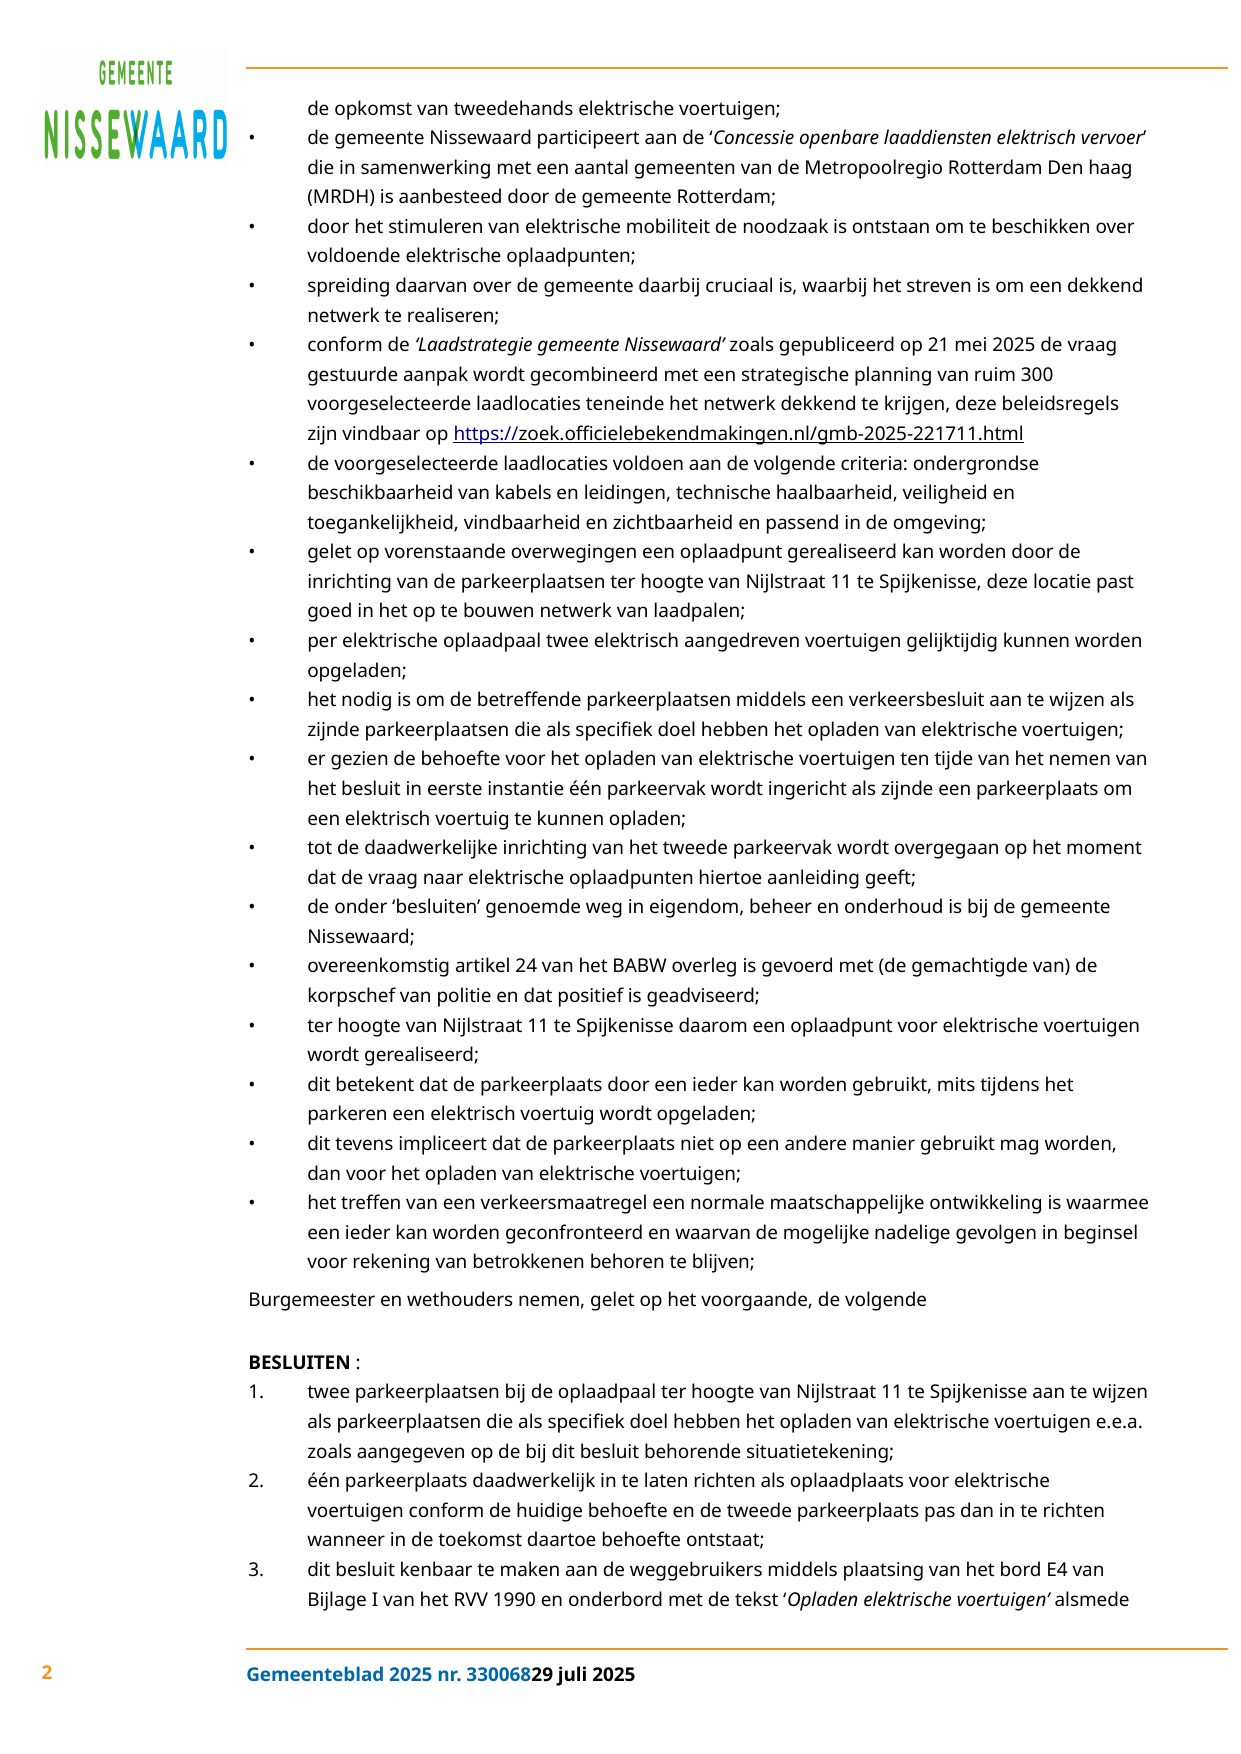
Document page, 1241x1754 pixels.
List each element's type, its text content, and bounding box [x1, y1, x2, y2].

picture [41, 47, 231, 172]
list dit besluit kenbaar te maken aan de weggebruikers middels plaatsing van het bord E4 van Bijlage I van het RVV 1990 en onderbord met de tekst ‘Opladen elektrische voertuigen’ alsmede [248, 1556, 1152, 1612]
list dit betekent dat de parkeerplaats door een ieder kan worden gebruikt, mits tijdens het parkeren een elektrisch voertuig wordt opgeladen; [248, 1071, 1152, 1126]
list de gemeente Nissewaard participeert aan de ‘Concessie openbare laaddiensten elektrisch vervoer’ die in samenwerking met een aantal gemeenten van de Metropoolregio Rotterdam Den haag (MRDH) is aanbesteed door de gemeente Rotterdam; [248, 124, 1152, 209]
list de voorgeselecteerde laadlocaties voldoen aan de volgende criteria: ondergrondse beschikbaarheid van kabels en leidingen, technische haalbaarheid, veiligheid en toegankelijkheid, vindbaarheid en zichtbaarheid en passend in de omgeving; [248, 450, 1152, 535]
list de opkomst van tweedehands elektrische voertuigen; [248, 95, 1152, 121]
text Burgemeester en wethouders nemen, gelet op het voorgaande, de volgende [248, 1286, 1152, 1312]
text BESLUITEN : [248, 1349, 1152, 1375]
list dit tevens impliceert dat de parkeerplaats niet op een andere manier gebruikt mag worden, dan voor het opladen van elektrische voertuigen; [248, 1130, 1152, 1186]
list gelet op vorenstaande overwegingen een oplaadpunt gerealiseerd kan worden door de inrichting van de parkeerplaatsen ter hoogte van Nijlstraat 11 te Spijkenisse, deze locatie past goed in het op te bouwen netwerk van laadpalen; [248, 538, 1152, 623]
list één parkeerplaats daadwerkelijk in te laten richten als oplaadplaats voor elektrische voertuigen conform de huidige behoefte en de tweede parkeerplaats pas dan in te richten wanneer in de toekomst daartoe behoefte ontstaat; [248, 1467, 1152, 1552]
list er gezien de behoefte voor het opladen van elektrische voertuigen ten tijde van het nemen van het besluit in eerste instantie één parkeervak wordt ingericht als zijnde een parkeerplaats om een elektrisch voertuig te kunnen opladen; [248, 746, 1152, 831]
list het treffen van een verkeersmaatregel een normale maatschappelijke ontwikkeling is waarmee een ieder kan worden geconfronteerd en waarvan de mogelijke nadelige gevolgen in beginsel voor rekening van betrokkenen behoren te blijven; [248, 1189, 1152, 1274]
list door het stimuleren van elektrische mobiliteit de noodzaak is ontstaan om te beschikken over voldoende elektrische oplaadpunten; [248, 213, 1152, 268]
list twee parkeerplaatsen bij de oplaadpaal ter hoogte van Nijlstraat 11 te Spijkenisse aan te wijzen als parkeerplaatsen die als specifiek doel hebben het opladen van elektrische voertuigen e.e.a. zoals aangegeven op de bij dit besluit behorende situatietekening; [248, 1379, 1152, 1464]
list conform de ‘Laadstrategie gemeente Nissewaard’ zoals gepubliceerd op 21 mei 2025 de vraag gestuurde aanpak wordt gecombineerd met een strategische planning van ruim 300 voorgeselecteerde laadlocaties teneinde het netwerk dekkend te krijgen, deze beleidsregels zijn vindbaar op https://zoek.officielebekendmakingen.nl/gmb-2025-221711.html [248, 331, 1152, 446]
list tot de daadwerkelijke inrichting van het tweede parkeervak wordt overgegaan op het moment dat de vraag naar elektrische oplaadpunten hiertoe aanleiding geeft; [248, 834, 1152, 890]
list ter hoogte van Nijlstraat 11 te Spijkenisse daarom een oplaadpunt voor elektrische voertuigen wordt gerealiseerd; [248, 1012, 1152, 1067]
list de onder ‘besluiten’ genoemde weg in eigendom, beheer en onderhoud is bij de gemeente Nissewaard; [248, 893, 1152, 949]
list overeenkomstig artikel 24 van het BABW overleg is gevoerd met (de gemachtigde van) de korpschef van politie en dat positief is geadviseerd; [248, 953, 1152, 1008]
list per elektrische oplaadpaal twee elektrisch aangedreven voertuigen gelijktijdig kunnen worden opgeladen; [248, 627, 1152, 683]
list spreiding daarvan over de gemeente daarbij cruciaal is, waarbij het streven is om een dekkend netwerk te realiseren; [248, 272, 1152, 328]
list het nodig is om de betreffende parkeerplaatsen middels een verkeersbesluit aan te wijzen als zijnde parkeerplaatsen die als specifiek doel hebben het opladen van elektrische voertuigen; [248, 686, 1152, 742]
